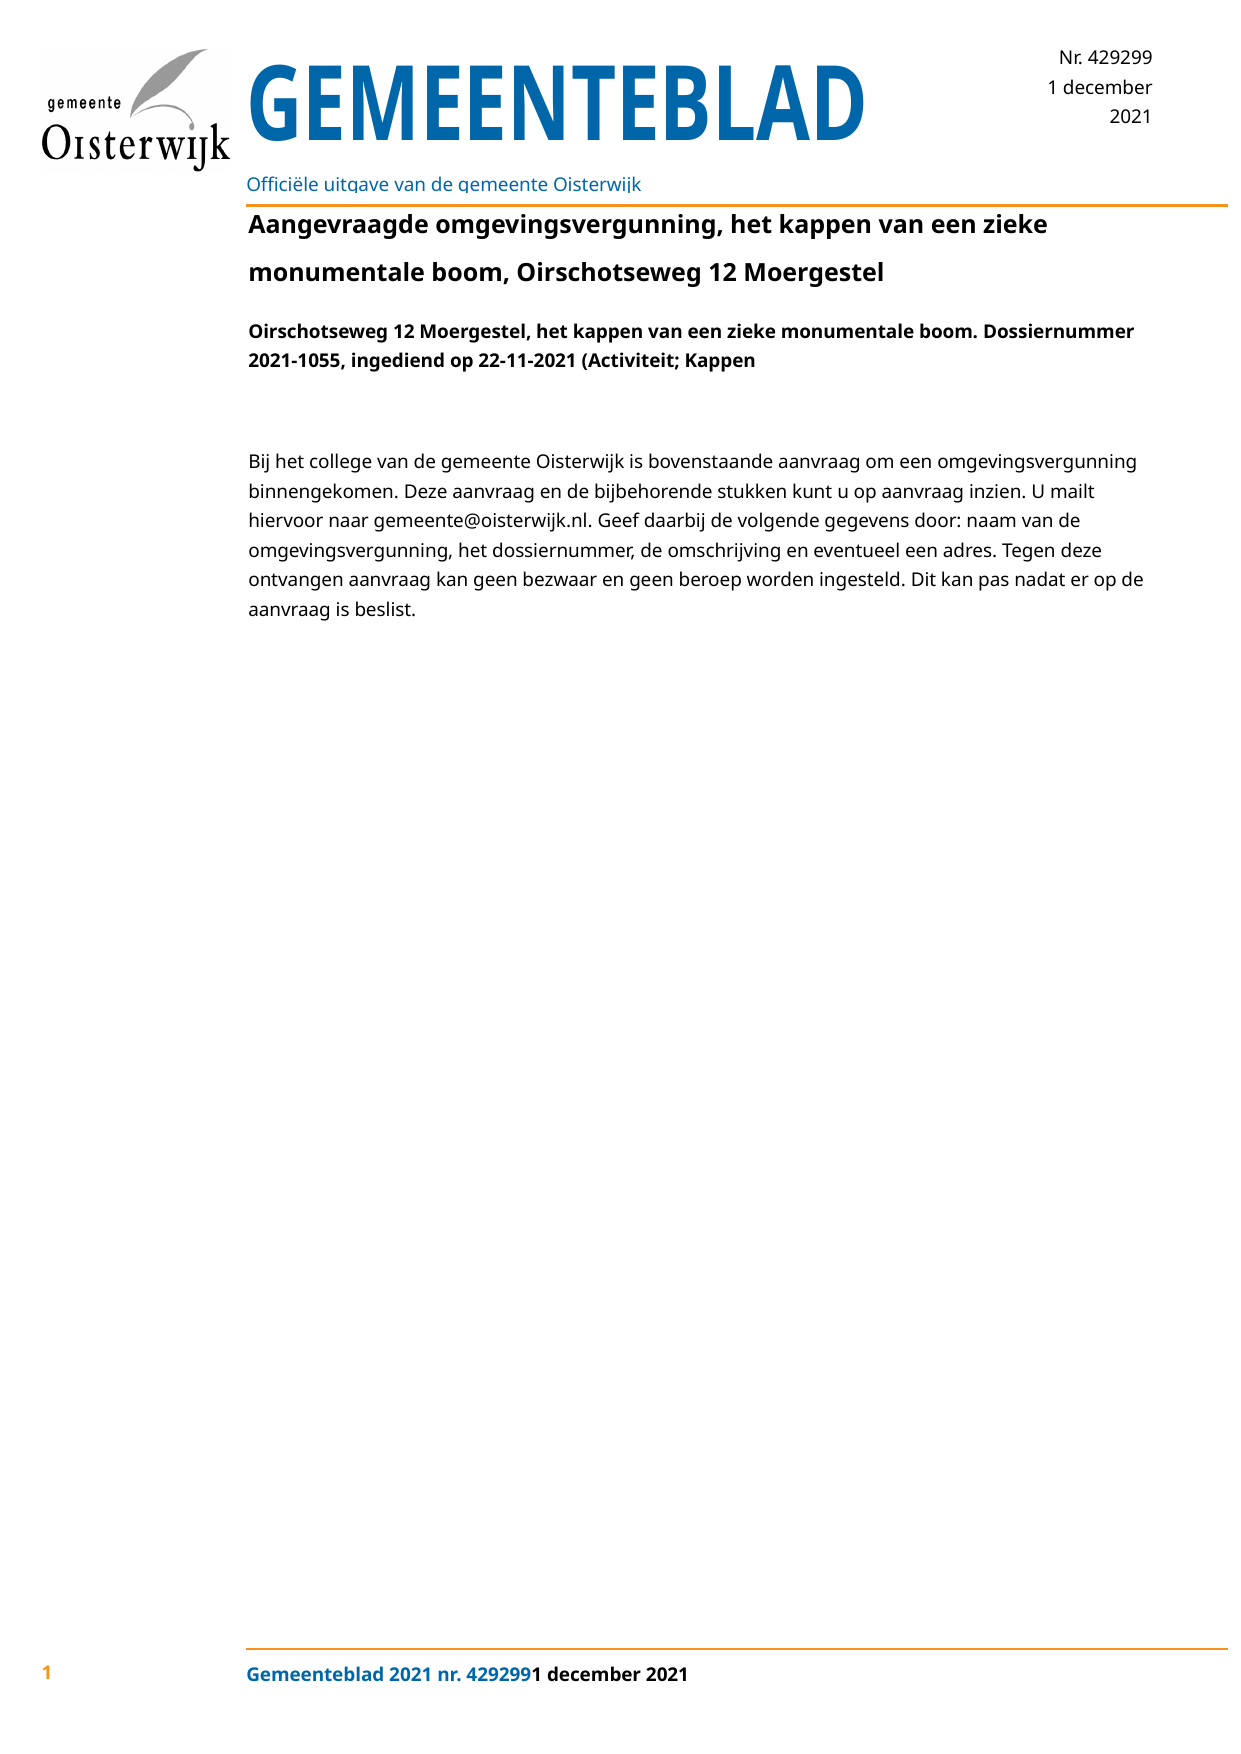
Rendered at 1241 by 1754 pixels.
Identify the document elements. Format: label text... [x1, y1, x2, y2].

text Aangevraagde omgevingsvergunning, het kappen van een zieke monumentale boom, Oirschotseweg 12 Moergestel [248, 207, 1152, 288]
picture [41, 47, 231, 172]
text Bij het college van de gemeente Oisterwijk is bovenstaande aanvraag om een omgevingsvergunning binnengekomen. Deze aanvraag en de bijbehorende stukken kunt u op aanvraag inzien. U mailt hiervoor naar gemeente@oisterwijk.nl. Geef daarbij de volgende gegevens door: naam van de omgevingsvergunning, het dossiernummer, de omschrijving en eventueel een adres. Tegen deze ontvangen aanvraag kan geen bezwaar en geen beroep worden ingesteld. Dit kan pas nadat er op de aanvraag is beslist. [248, 448, 1152, 622]
text Oirschotseweg 12 Moergestel, het kappen van een zieke monumentale boom. Dossiernummer 2021-1055, ingediend op 22-11-2021 (Activiteit; Kappen [248, 318, 1152, 373]
